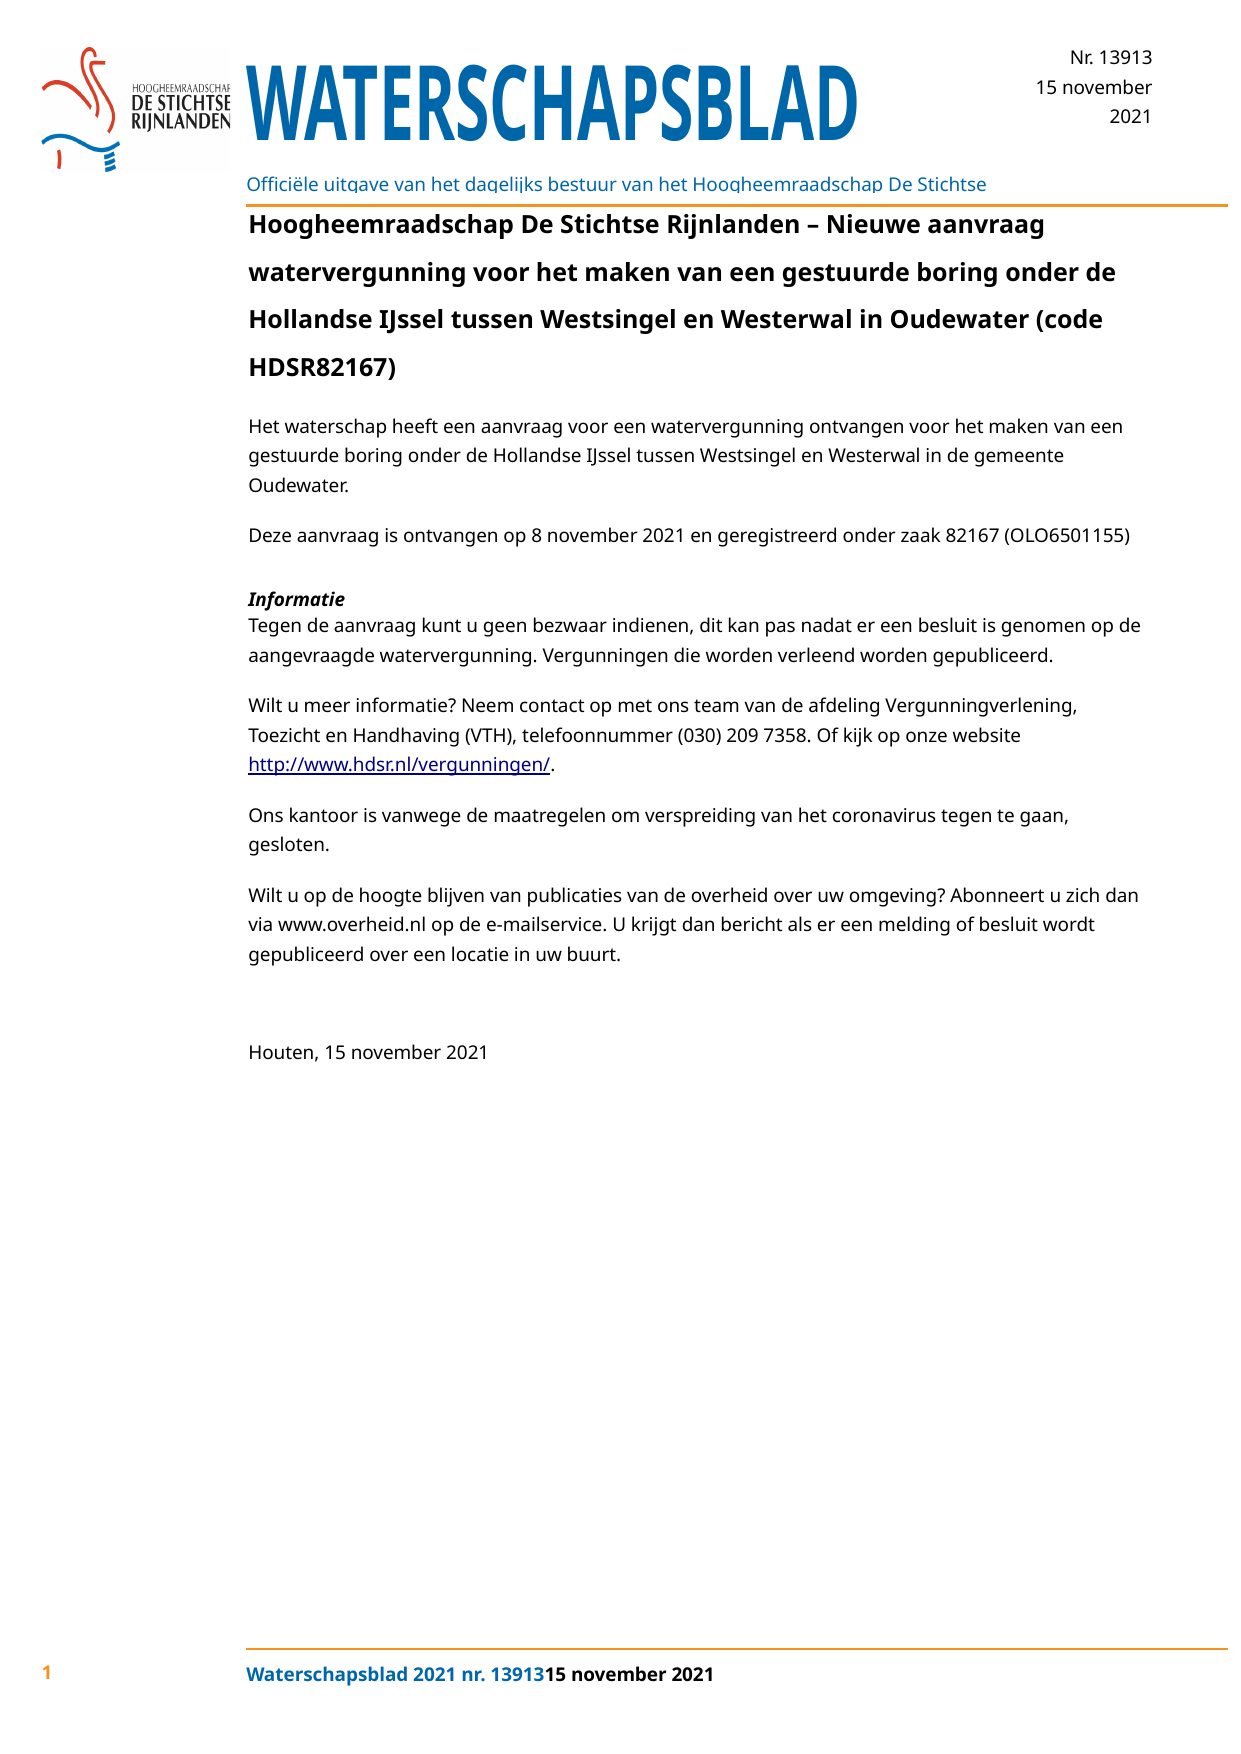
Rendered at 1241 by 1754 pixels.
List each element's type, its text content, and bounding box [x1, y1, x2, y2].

text Ons kantoor is vanwege de maatregelen om verspreiding van het coronavirus tegen te gaan, gesloten. [248, 802, 1152, 857]
picture [41, 47, 231, 172]
text Hoogheemraadschap De Stichtse Rijnlanden – Nieuwe aanvraag watervergunning voor het maken van een gestuurde boring onder de Hollandse IJssel tussen Westsingel en Westerwal in Oudewater (code HDSR82167) [248, 207, 1152, 384]
text Wilt u meer informatie? Neem contact op met ons team van de afdeling Vergunningverlening, Toezicht en Handhaving (VTH), telefoonnummer (030) 209 7358. Of kijk op onze website http://www.hdsr.nl/vergunningen/. [248, 692, 1152, 777]
text Informatie [248, 587, 1152, 612]
text Tegen de aanvraag kunt u geen bezwaar indienen, dit kan pas nadat er een besluit is genomen op de aangevraagde watervergunning. Vergunningen die worden verleend worden gepubliceerd. [248, 612, 1152, 668]
text Houten, 15 november 2021 [248, 1039, 1152, 1065]
text Deze aanvraag is ontvangen op 8 november 2021 en geregistreerd onder zaak 82167 (OLO6501155) [248, 523, 1152, 548]
text Wilt u op de hoogte blijven van publicaties van de overheid over uw omgeving? Abonneert u zich dan via www.overheid.nl op de e-mailservice. U krijgt dan bericht als er een melding of besluit wordt gepubliceerd over een locatie in uw buurt. [248, 882, 1152, 967]
text Het waterschap heeft een aanvraag voor een watervergunning ontvangen voor het maken van een gestuurde boring onder de Hollandse IJssel tussen Westsingel en Westerwal in de gemeente Oudewater. [248, 413, 1152, 498]
